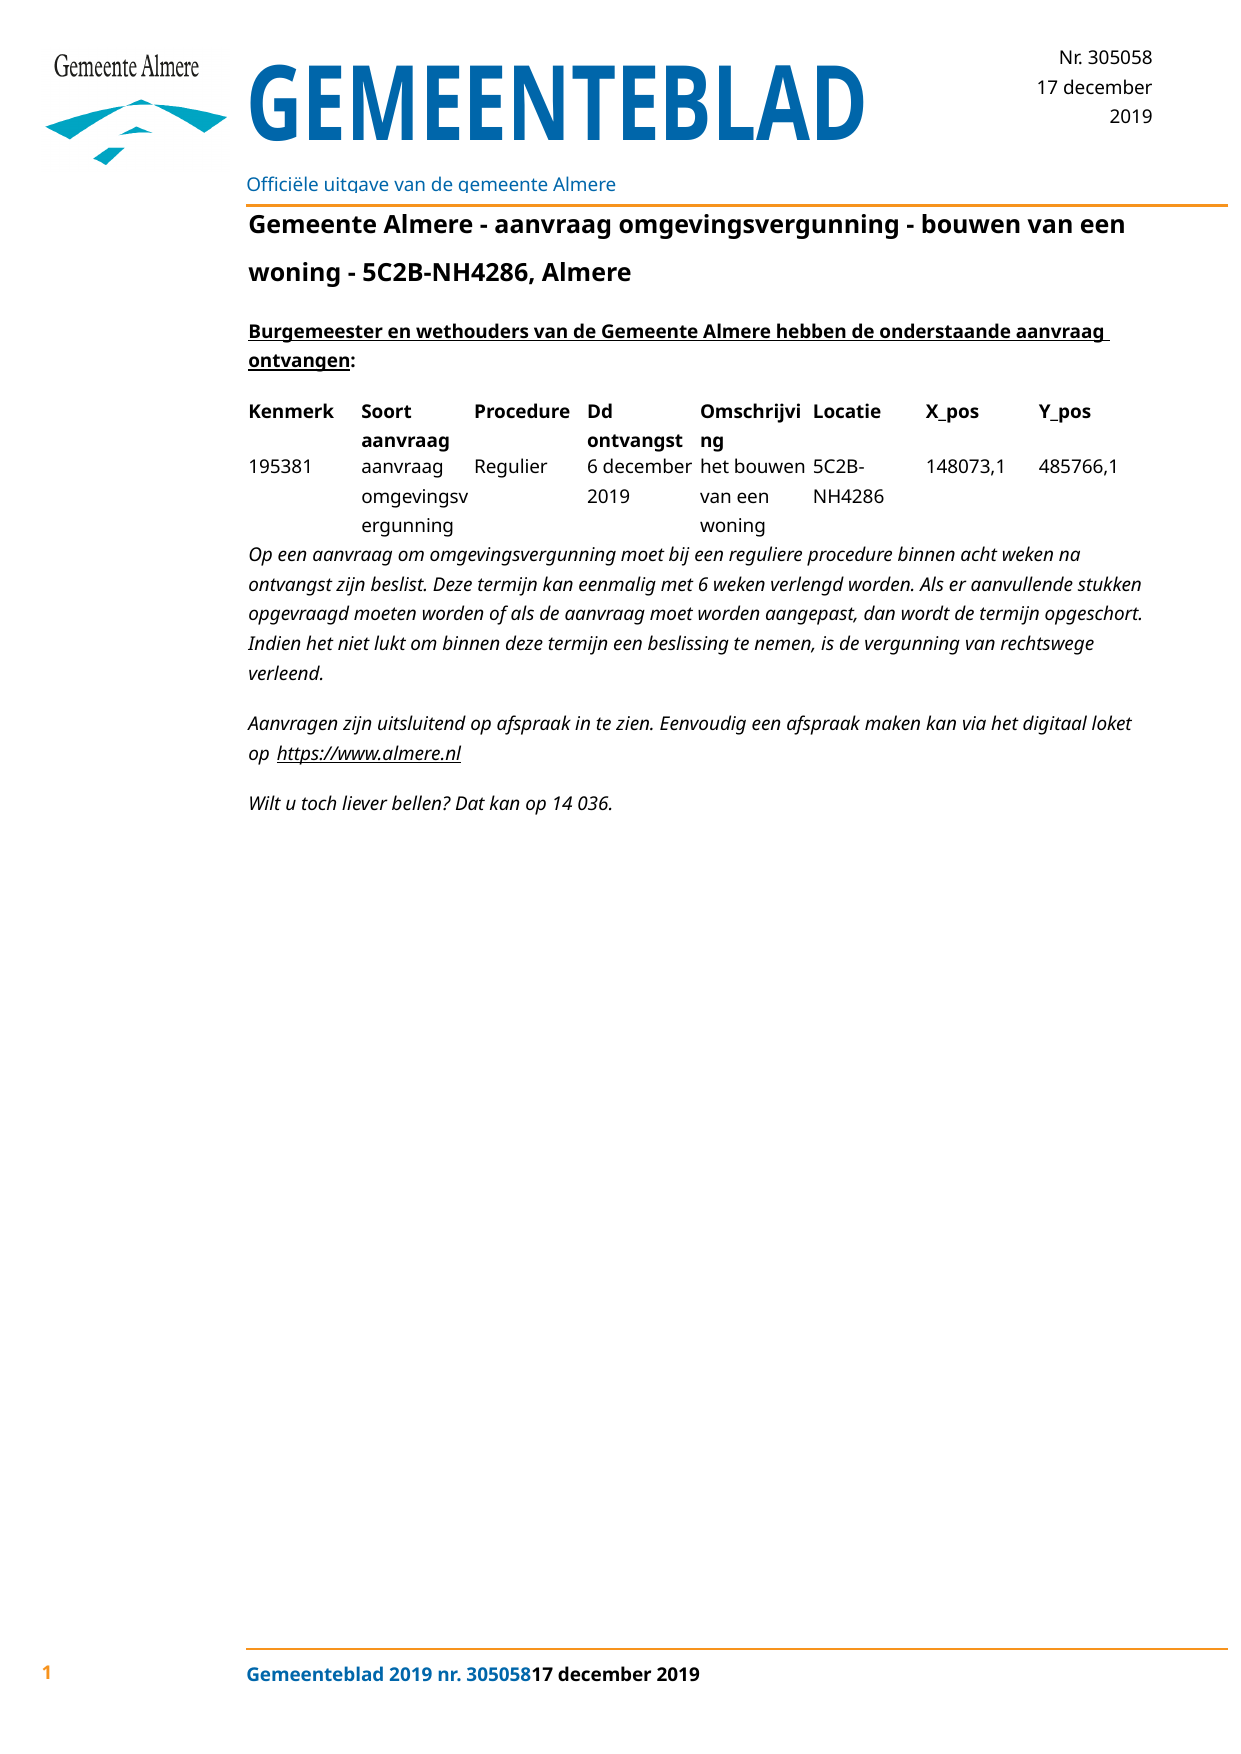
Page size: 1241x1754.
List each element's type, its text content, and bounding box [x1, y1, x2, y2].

table_header Y_pos [1039, 398, 1152, 453]
text Op een aanvraag om omgevingsvergunning moet bij een reguliere procedure binnen acht weken na ontvangst zijn beslist. Deze termijn kan eenmalig met 6 weken verlengd worden. Als er aanvullende stukken opgevraagd moeten worden of als de aanvraag moet worden aangepast, dan wordt de termijn opgeschort. Indien het niet lukt om binnen deze termijn een beslissing te nemen, is de vergunning van rechtswege verleend. [248, 541, 1152, 686]
table_header X_pos [926, 398, 1038, 453]
table_cell aanvraag omgevingsvergunning [361, 453, 474, 538]
table_header Dd ontvangst [587, 398, 700, 453]
text Gemeente Almere - aanvraag omgevingsvergunning - bouwen van een woning - 5C2B-NH4286, Almere [248, 207, 1152, 288]
table_cell 6 december 2019 [587, 453, 700, 538]
text Aanvragen zijn uitsluitend op afspraak in te zien. Eenvoudig een afspraak maken kan via het digitaal loket op https://www.almere.nl [248, 710, 1152, 766]
picture [41, 47, 231, 172]
text Burgemeester en wethouders van de Gemeente Almere hebben de onderstaande aanvraag ontvangen: [248, 318, 1152, 373]
table_cell 148073,1 [926, 453, 1038, 538]
table_cell 195381 [248, 453, 361, 538]
table_cell het bouwen van een woning [700, 453, 813, 538]
table_cell 5C2B-NH4286 [813, 453, 926, 538]
text Wilt u toch liever bellen? Dat kan op 14 036. [248, 790, 1152, 816]
table_header Locatie [813, 398, 926, 453]
table_header Procedure [474, 398, 587, 453]
table_header Omschrijving [700, 398, 813, 453]
table_header Soort aanvraag [361, 398, 474, 453]
table_cell Regulier [474, 453, 587, 538]
table_header Kenmerk [248, 398, 361, 453]
table_cell 485766,1 [1039, 453, 1152, 538]
